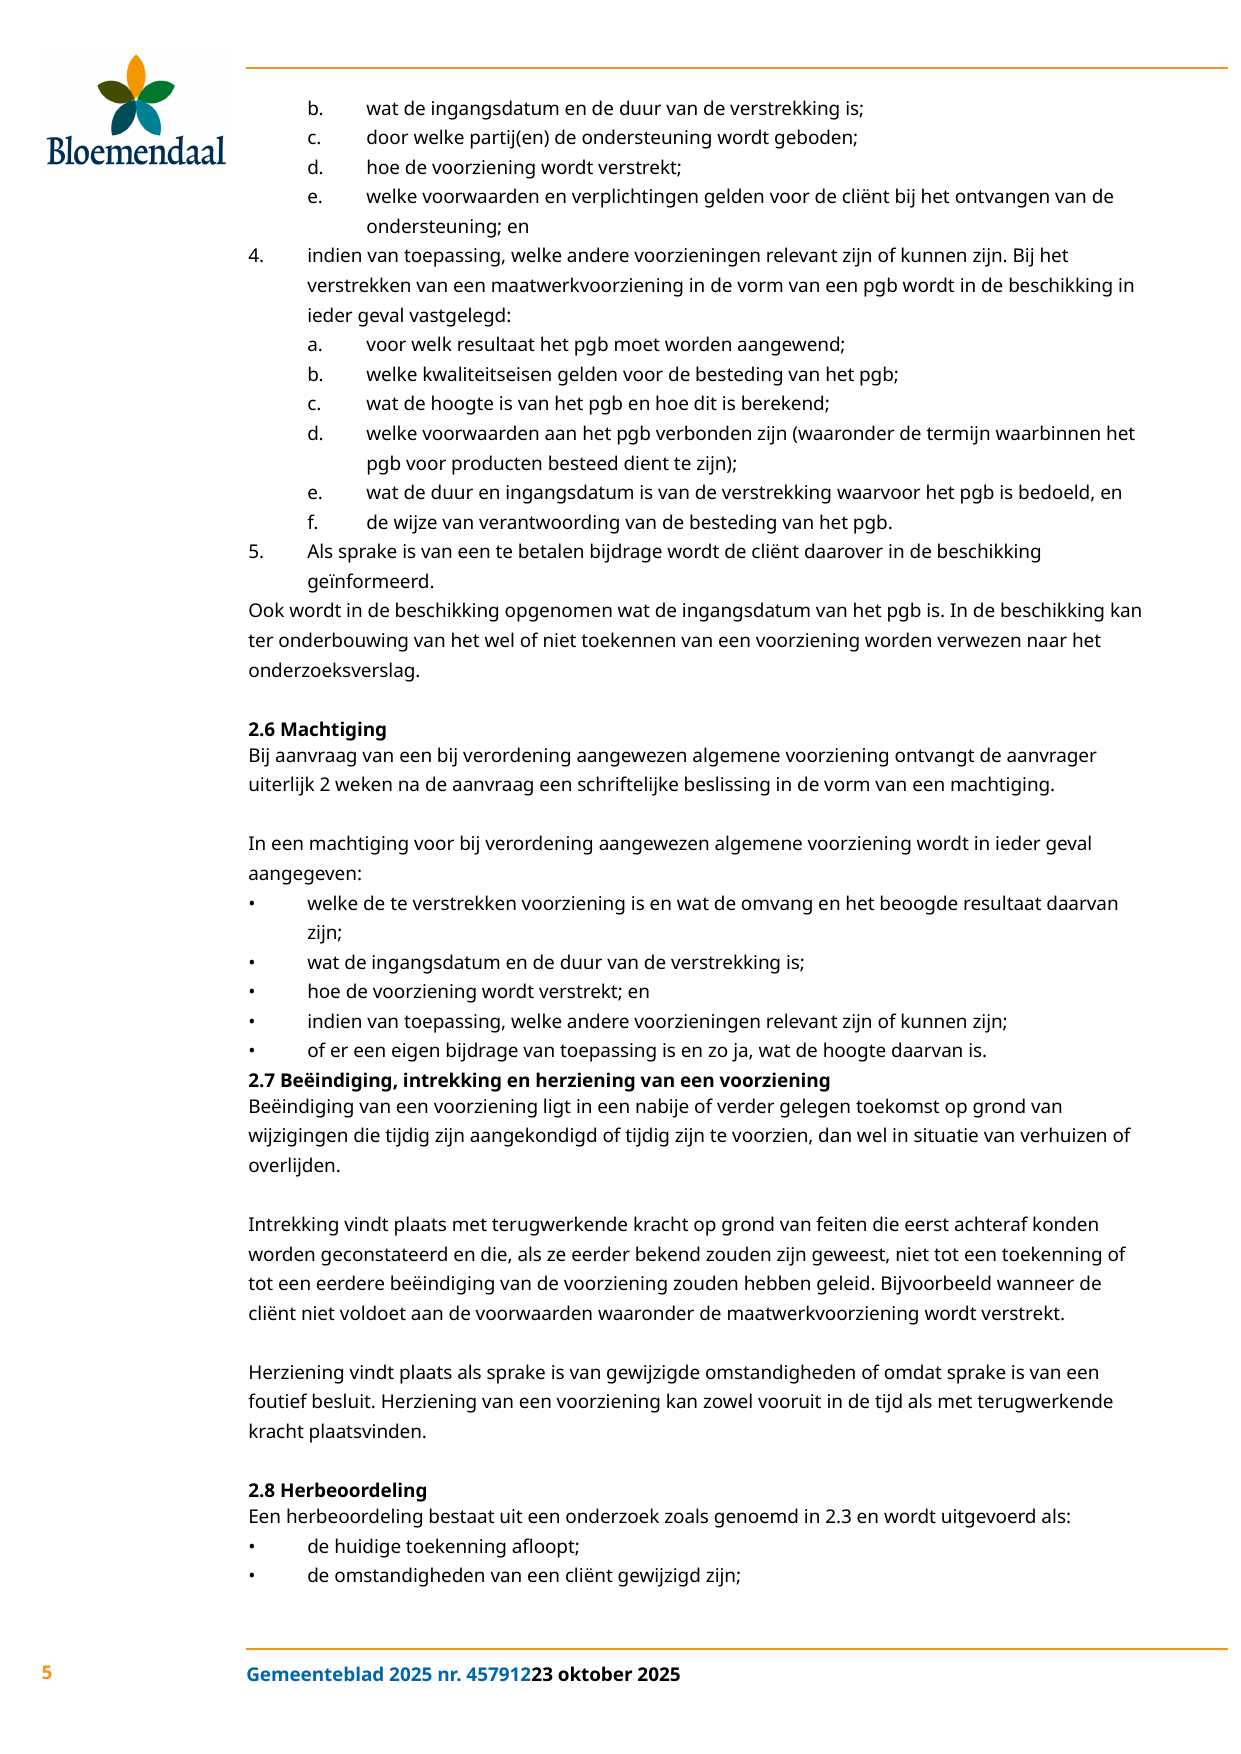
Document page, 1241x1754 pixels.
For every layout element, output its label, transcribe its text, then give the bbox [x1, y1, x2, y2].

text 2.7 Beëindiging, intrekking en herziening van een voorziening [248, 1067, 1152, 1093]
list welke de te verstrekken voorziening is en wat de omvang en het beoogde resultaat daarvan zijn; [248, 890, 1152, 945]
list indien van toepassing, welke andere voorzieningen relevant zijn of kunnen zijn; [248, 1008, 1152, 1034]
list welke voorwaarden aan het pgb verbonden zijn (waaronder de termijn waarbinnen het pgb voor producten besteed dient te zijn); [307, 420, 1152, 476]
text 2.6 Machtiging [248, 716, 1152, 742]
list de wijze van verantwoording van de besteding van het pgb. [307, 509, 1152, 535]
list hoe de voorziening wordt verstrekt; [307, 154, 1152, 180]
list wat de ingangsdatum en de duur van de verstrekking is; [307, 95, 1152, 121]
list wat de hoogte is van het pgb en hoe dit is berekend; [307, 391, 1152, 416]
list indien van toepassing, welke andere voorzieningen relevant zijn of kunnen zijn. Bij het verstrekken van een maatwerkvoorziening in de vorm van een pgb wordt in de beschikking in ieder geval vastgelegd: [248, 243, 1152, 328]
list wat de ingangsdatum en de duur van de verstrekking is; [248, 949, 1152, 974]
text Bij aanvraag van een bij verordening aangewezen algemene voorziening ontvangt de aanvrager uiterlijk 2 weken na de aanvraag een schriftelijke beslissing in de vorm van een machtiging. [248, 742, 1152, 797]
text In een machtiging voor bij verordening aangewezen algemene voorziening wordt in ieder geval aangegeven: [248, 831, 1152, 886]
text Ook wordt in de beschikking opgenomen wat de ingangsdatum van het pgb is. In de beschikking kan ter onderbouwing van het wel of niet toekennen van een voorziening worden verwezen naar het onderzoeksverslag. [248, 598, 1152, 683]
list of er een eigen bijdrage van toepassing is en zo ja, wat de hoogte daarvan is. [248, 1038, 1152, 1063]
picture [41, 47, 231, 172]
list de huidige toekenning afloopt; [248, 1533, 1152, 1558]
list voor welk resultaat het pgb moet worden aangewend; [307, 331, 1152, 357]
text Beëindiging van een voorziening ligt in een nabije of verder gelegen toekomst op grond van wijzigingen die tijdig zijn aangekondigd of tijdig zijn te voorzien, dan wel in situatie van verhuizen of overlijden. [248, 1093, 1152, 1178]
list welke kwaliteitseisen gelden voor de besteding van het pgb; [307, 361, 1152, 387]
list door welke partij(en) de ondersteuning wordt geboden; [307, 124, 1152, 150]
list welke voorwaarden en verplichtingen gelden voor de cliënt bij het ontvangen van de ondersteuning; en [307, 183, 1152, 239]
text Herziening vindt plaats als sprake is van gewijzigde omstandigheden of omdat sprake is van een foutief besluit. Herziening van een voorziening kan zowel vooruit in de tijd als met terugwerkende kracht plaatsvinden. [248, 1359, 1152, 1444]
text Intrekking vindt plaats met terugwerkende kracht op grond van feiten die eerst achteraf konden worden geconstateerd en die, als ze eerder bekend zouden zijn geweest, niet tot een toekenning of tot een eerdere beëindiging van de voorziening zouden hebben geleid. Bijvoorbeeld wanneer de cliënt niet voldoet aan de voorwaarden waaronder de maatwerkvoorziening wordt verstrekt. [248, 1211, 1152, 1326]
text 2.8 Herbeoordeling [248, 1477, 1152, 1503]
list Als sprake is van een te betalen bijdrage wordt de cliënt daarover in de beschikking geïnformeerd. [248, 538, 1152, 594]
text Een herbeoordeling bestaat uit een onderzoek zoals genoemd in 2.3 en wordt uitgevoerd als: [248, 1503, 1152, 1529]
list de omstandigheden van een cliënt gewijzigd zijn; [248, 1562, 1152, 1588]
list wat de duur en ingangsdatum is van de verstrekking waarvoor het pgb is bedoeld, en [307, 479, 1152, 505]
list hoe de voorziening wordt verstrekt; en [248, 978, 1152, 1004]
